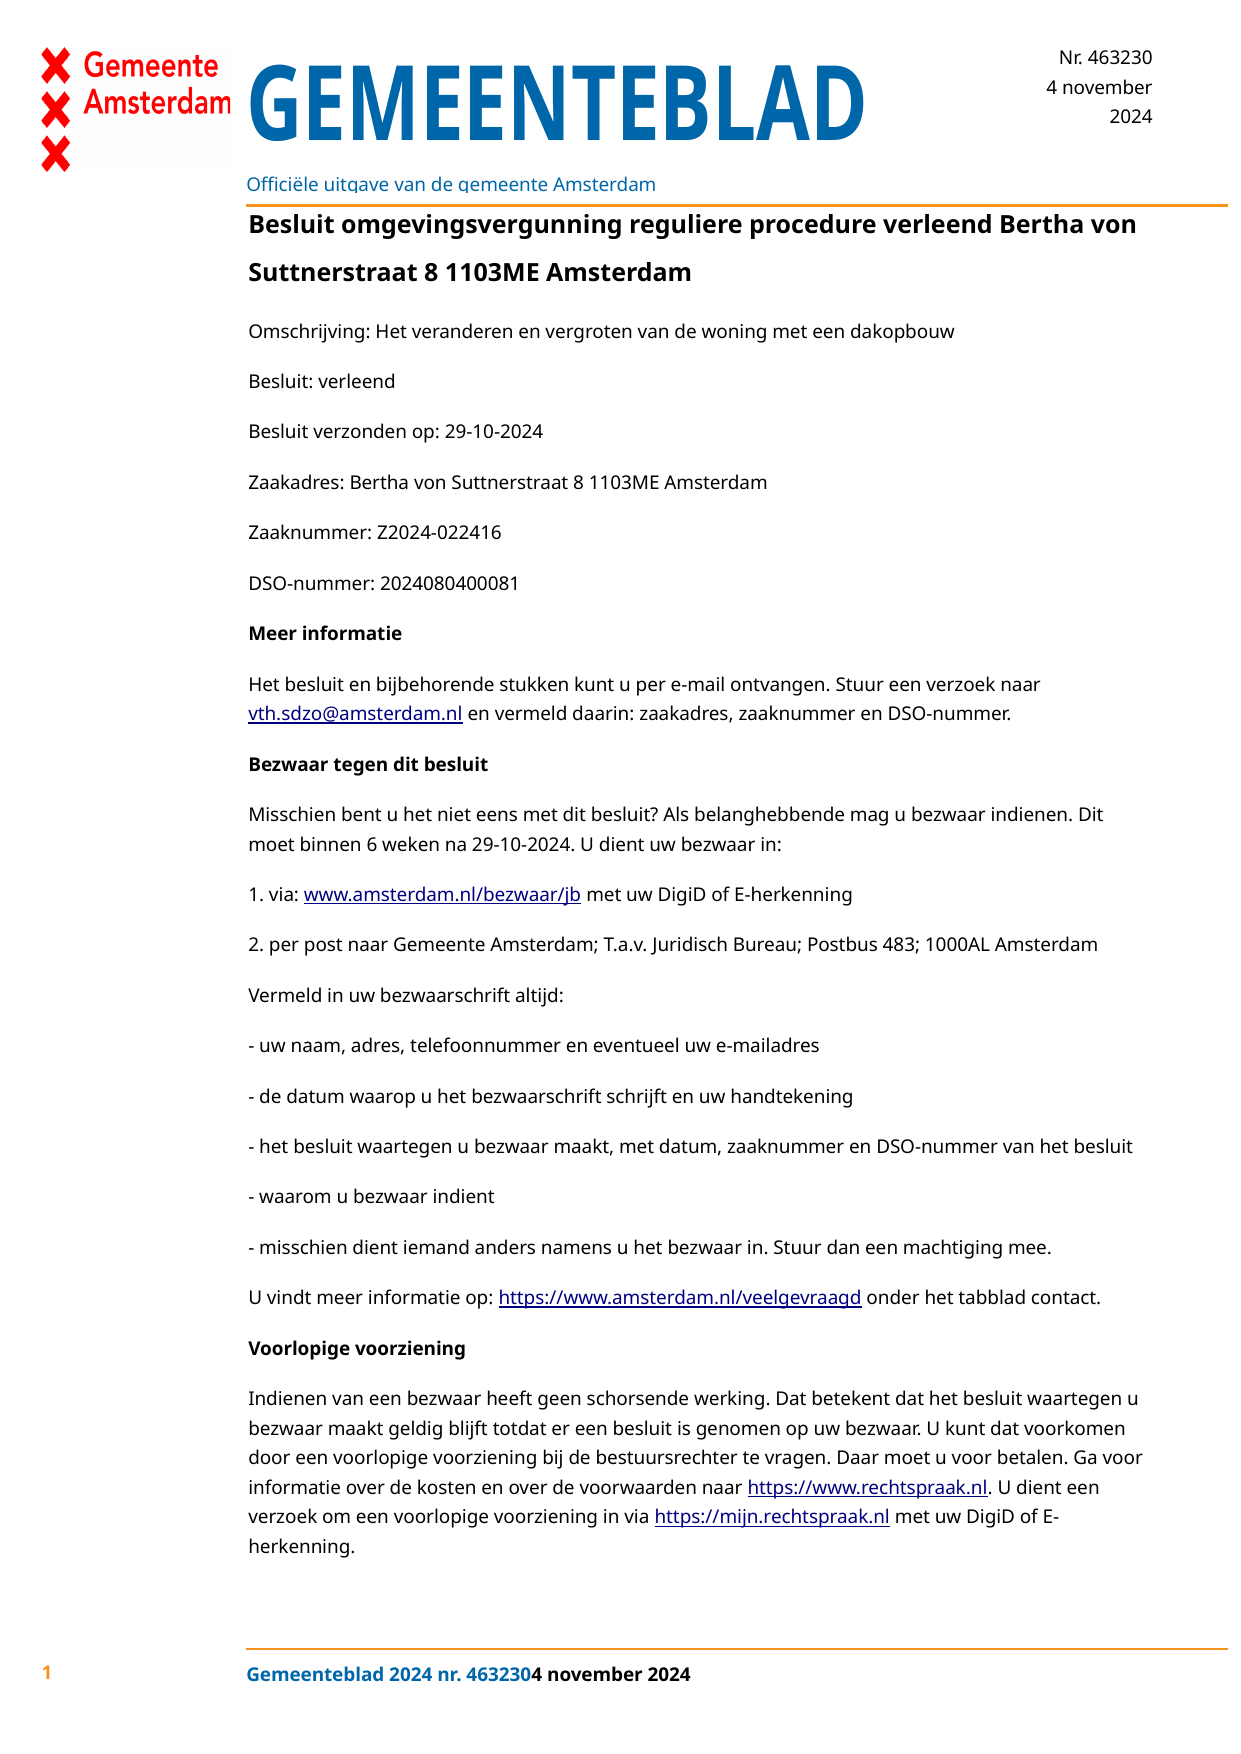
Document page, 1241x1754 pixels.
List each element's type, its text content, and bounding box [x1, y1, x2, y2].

text 1. via: www.amsterdam.nl/bezwaar/jb met uw DigiD of E-herkenning [248, 881, 1152, 907]
text - waarom u bezwaar indient [248, 1184, 1152, 1209]
text Zaaknummer: Z2024-022416 [248, 519, 1152, 545]
text DSO-nummer: 2024080400081 [248, 570, 1152, 596]
text Vermeld in uw bezwaarschrift altijd: [248, 982, 1152, 1008]
text Indienen van een bezwaar heeft geen schorsende werking. Dat betekent dat het besluit waartegen u bezwaar maakt geldig blijft totdat er een besluit is genomen op uw bezwaar. U kunt dat voorkomen door een voorlopige voorziening bij de bestuursrechter te vragen. Daar moet u voor betalen. Ga voor informatie over de kosten en over de voorwaarden naar https://www.rechtspraak.nl. U dient een verzoek om een voorlopige voorziening in via https://mijn.rechtspraak.nl met uw DigiD of E-herkenning. [248, 1385, 1152, 1559]
text Het besluit en bijbehorende stukken kunt u per e-mail ontvangen. Stuur een verzoek naar vth.sdzo@amsterdam.nl en vermeld daarin: zaakadres, zaaknummer en DSO-nummer. [248, 671, 1152, 726]
text - het besluit waartegen u bezwaar maakt, met datum, zaaknummer en DSO-nummer van het besluit [248, 1133, 1152, 1159]
text U vindt meer informatie op: https://www.amsterdam.nl/veelgevraagd onder het tabblad contact. [248, 1284, 1152, 1310]
text Besluit omgevingsvergunning reguliere procedure verleend Bertha von Suttnerstraat 8 1103ME Amsterdam [248, 207, 1152, 288]
text - de datum waarop u het bezwaarschrift schrijft en uw handtekening [248, 1083, 1152, 1109]
text 2. per post naar Gemeente Amsterdam; T.a.v. Juridisch Bureau; Postbus 483; 1000AL Amsterdam [248, 932, 1152, 957]
text Meer informatie [248, 620, 1152, 646]
text - uw naam, adres, telefoonnummer en eventueel uw e-mailadres [248, 1032, 1152, 1058]
picture [41, 47, 231, 172]
text Misschien bent u het niet eens met dit besluit? Als belanghebbende mag u bezwaar indienen. Dit moet binnen 6 weken na 29-10-2024. U dient uw bezwaar in: [248, 801, 1152, 857]
text Bezwaar tegen dit besluit [248, 751, 1152, 777]
text Besluit verzonden op: 29-10-2024 [248, 419, 1152, 444]
text Zaakadres: Bertha von Suttnerstraat 8 1103ME Amsterdam [248, 469, 1152, 495]
text - misschien dient iemand anders namens u het bezwaar in. Stuur dan een machtiging mee. [248, 1234, 1152, 1260]
text Omschrijving: Het veranderen en vergroten van de woning met een dakopbouw [248, 318, 1152, 344]
text Besluit: verleend [248, 368, 1152, 394]
text Voorlopige voorziening [248, 1335, 1152, 1361]
